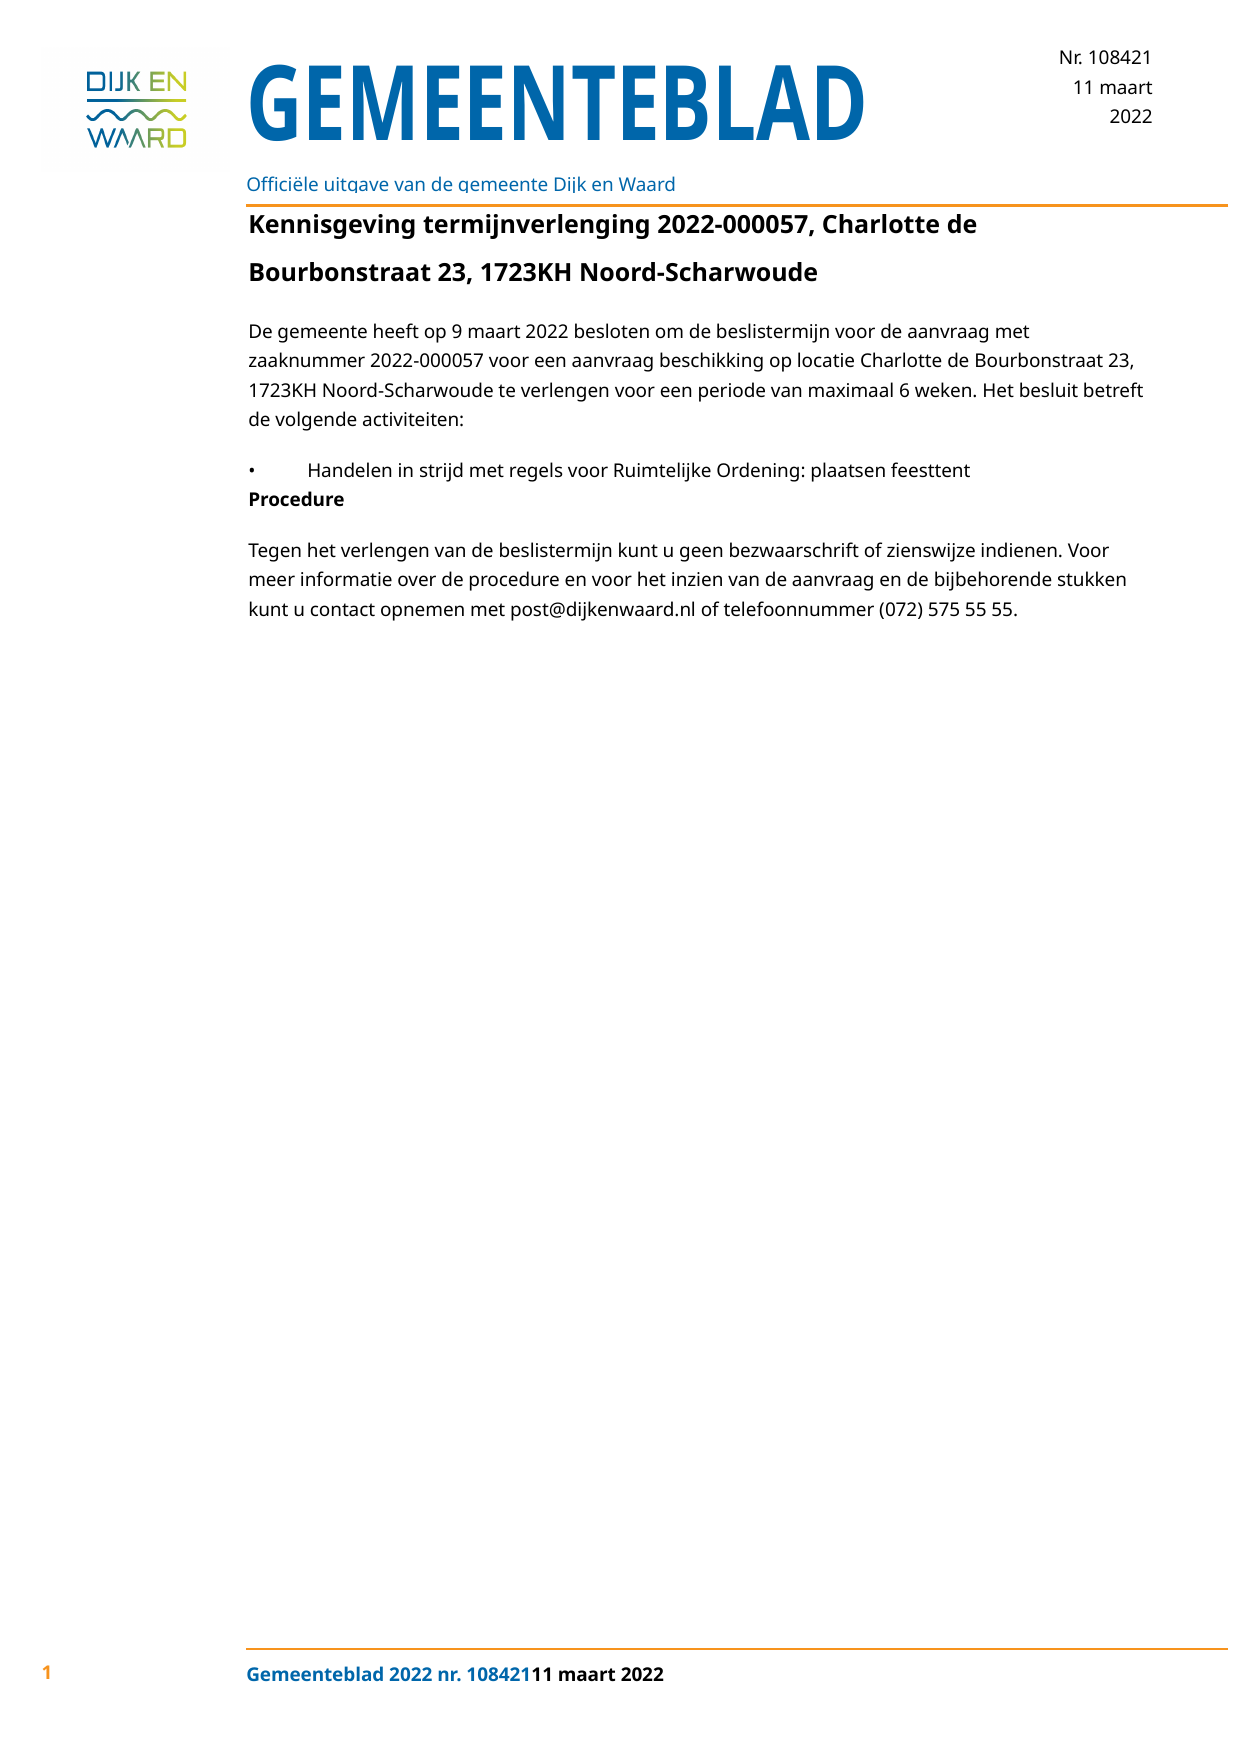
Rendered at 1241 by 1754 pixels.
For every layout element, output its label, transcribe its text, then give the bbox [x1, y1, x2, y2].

text Tegen het verlengen van de beslistermijn kunt u geen bezwaarschrift of zienswijze indienen. Voor meer informatie over de procedure en voor het inzien van de aanvraag en de bijbehorende stukken kunt u contact opnemen met post@dijkenwaard.nl of telefoonnummer (072) 575 55 55. [248, 537, 1152, 622]
text Kennisgeving termijnverlenging 2022-000057, Charlotte de Bourbonstraat 23, 1723KH Noord-Scharwoude [248, 207, 1152, 288]
list Handelen in strijd met regels voor Ruimtelijke Ordening: plaatsen feesttent [248, 457, 1152, 483]
text De gemeente heeft op 9 maart 2022 besloten om de beslistermijn voor de aanvraag met zaaknummer 2022-000057 voor een aanvraag beschikking op locatie Charlotte de Bourbonstraat 23, 1723KH Noord-Scharwoude te verlengen voor een periode van maximaal 6 weken. Het besluit betreft de volgende activiteiten: [248, 318, 1152, 432]
picture [41, 47, 231, 172]
text Procedure [248, 487, 1152, 512]
